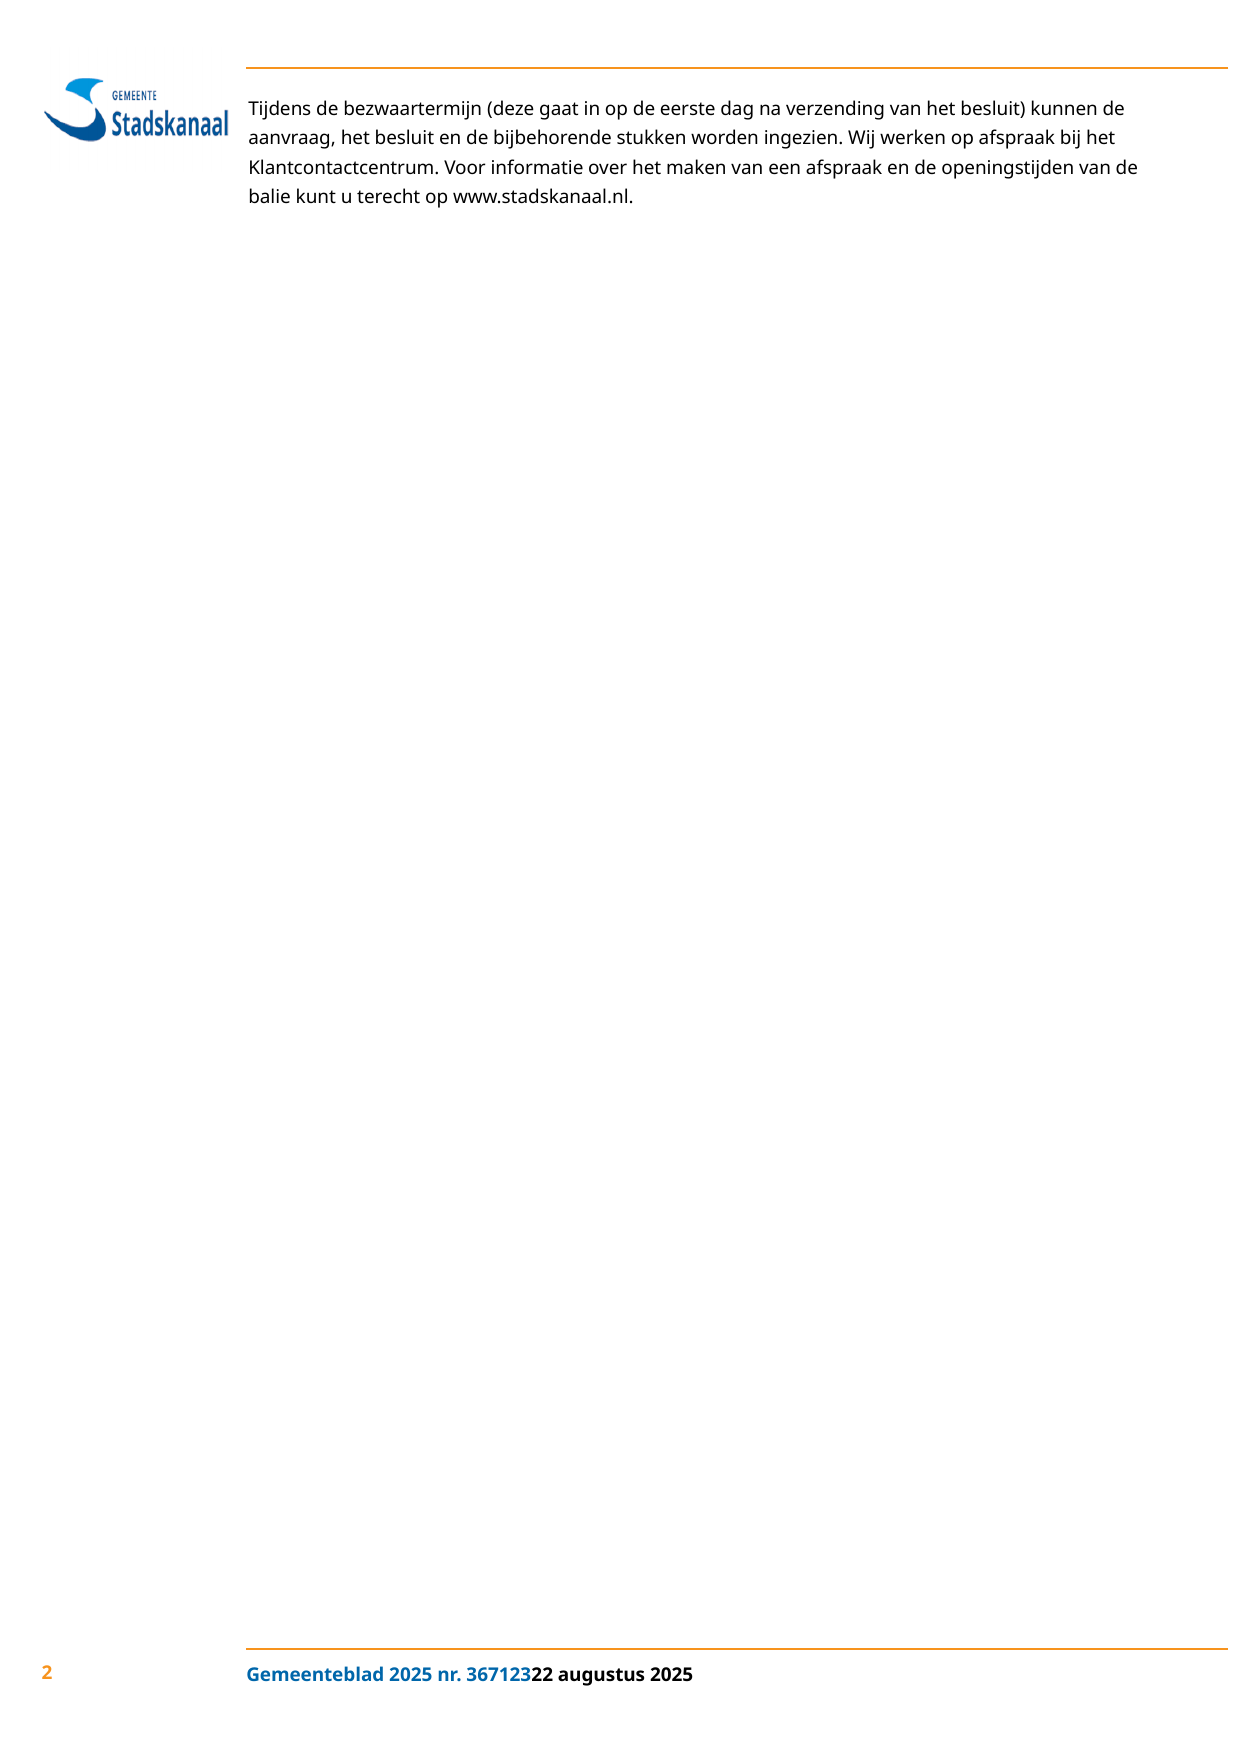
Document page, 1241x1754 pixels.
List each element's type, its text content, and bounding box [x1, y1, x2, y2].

text Tijdens de bezwaartermijn (deze gaat in op de eerste dag na verzending van het besluit) kunnen de aanvraag, het besluit en de bijbehorende stukken worden ingezien. Wij werken op afspraak bij het Klantcontactcentrum. Voor informatie over het maken van een afspraak en de openingstijden van de balie kunt u terecht op www.stadskanaal.nl. [248, 95, 1152, 209]
picture [41, 47, 231, 172]
